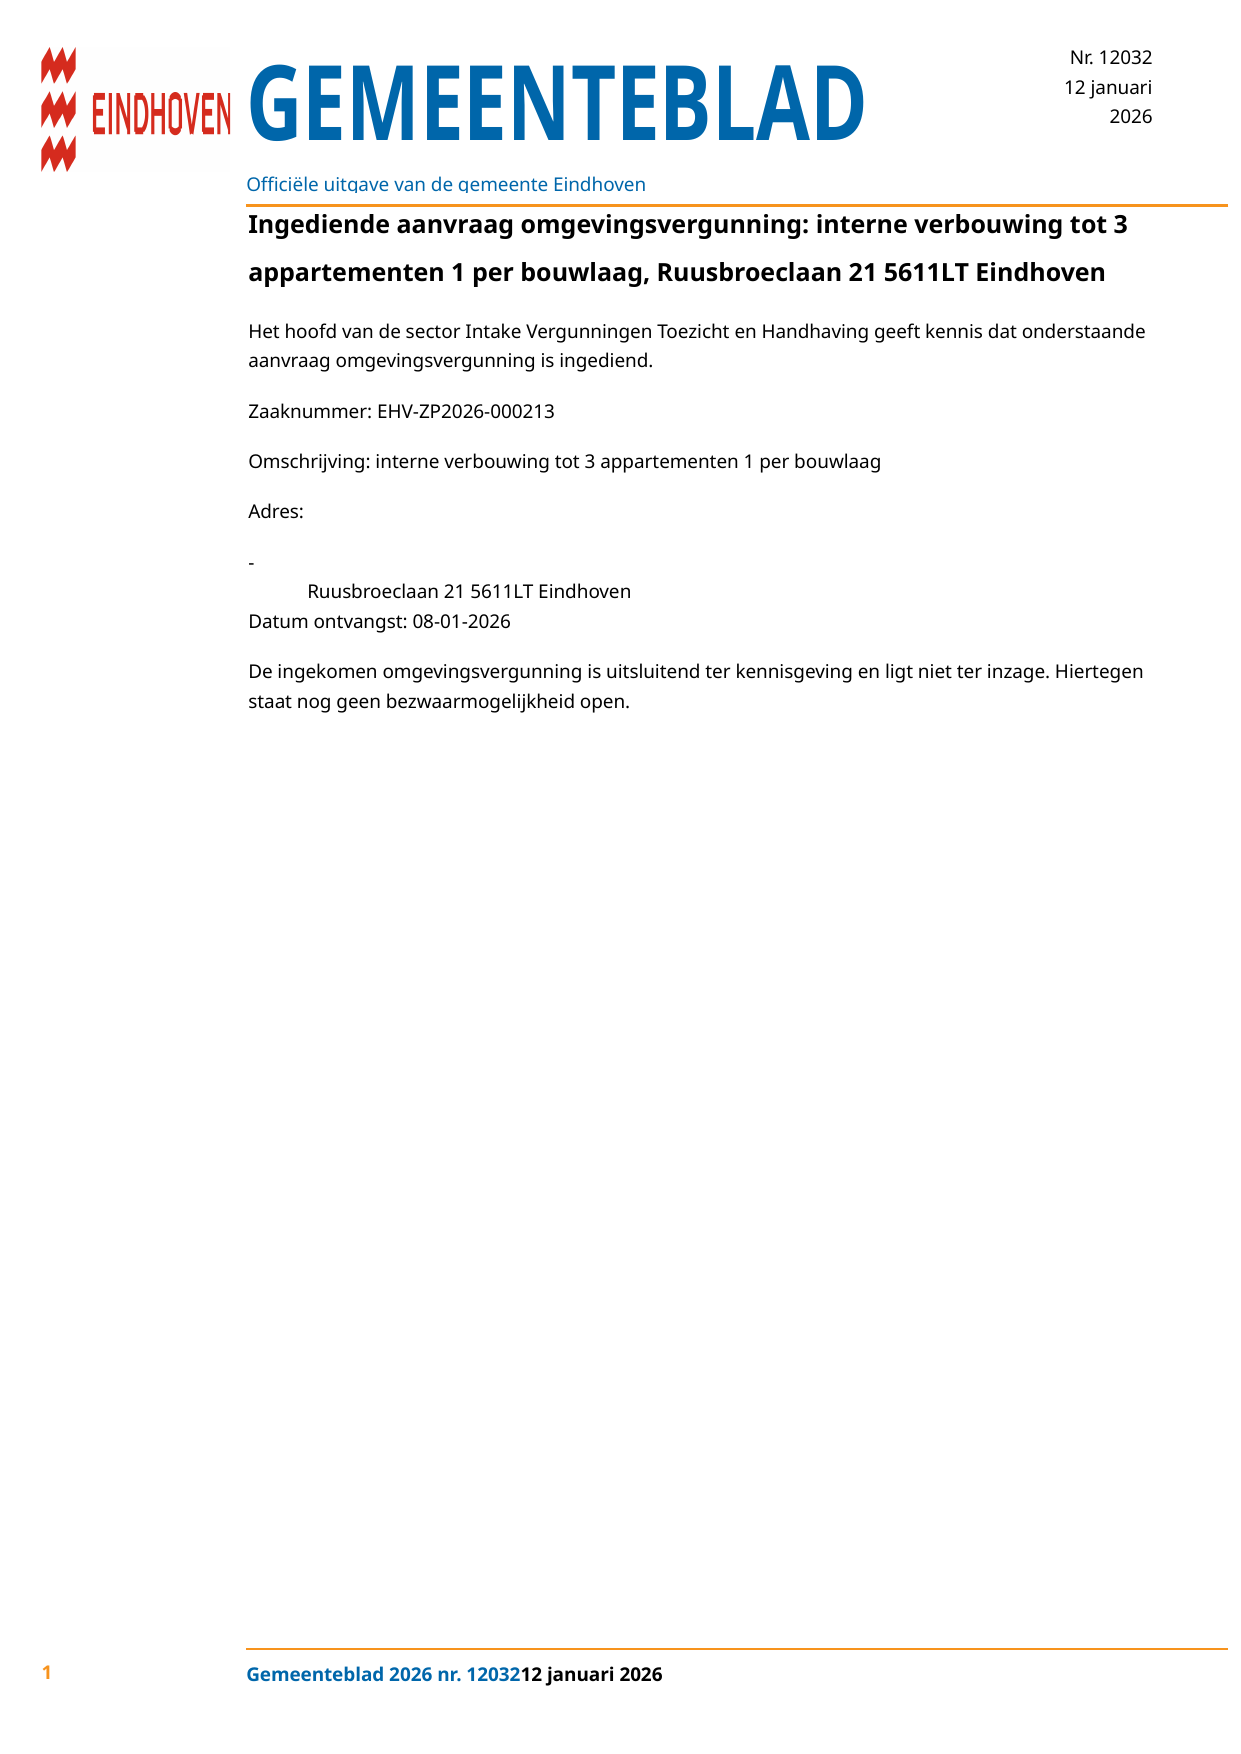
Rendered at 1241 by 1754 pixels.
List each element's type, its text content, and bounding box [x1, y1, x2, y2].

text Adres: [248, 499, 1152, 524]
text De ingekomen omgevingsvergunning is uitsluitend ter kennisgeving en ligt niet ter inzage. Hiertegen staat nog geen bezwaarmogelijkheid open. [248, 659, 1152, 714]
text Ingediende aanvraag omgevingsvergunning: interne verbouwing tot 3 appartementen 1 per bouwlaag, Ruusbroeclaan 21 5611LT Eindhoven [248, 207, 1152, 288]
list Ruusbroeclaan 21 5611LT Eindhoven [248, 579, 1152, 604]
text Het hoofd van de sector Intake Vergunningen Toezicht en Handhaving geeft kennis dat onderstaande aanvraag omgevingsvergunning is ingediend. [248, 318, 1152, 373]
picture [41, 47, 231, 172]
text Zaaknummer: EHV-ZP2026-000213 [248, 398, 1152, 424]
text Omschrijving: interne verbouwing tot 3 appartementen 1 per bouwlaag [248, 448, 1152, 474]
text Datum ontvangst: 08-01-2026 [248, 608, 1152, 634]
